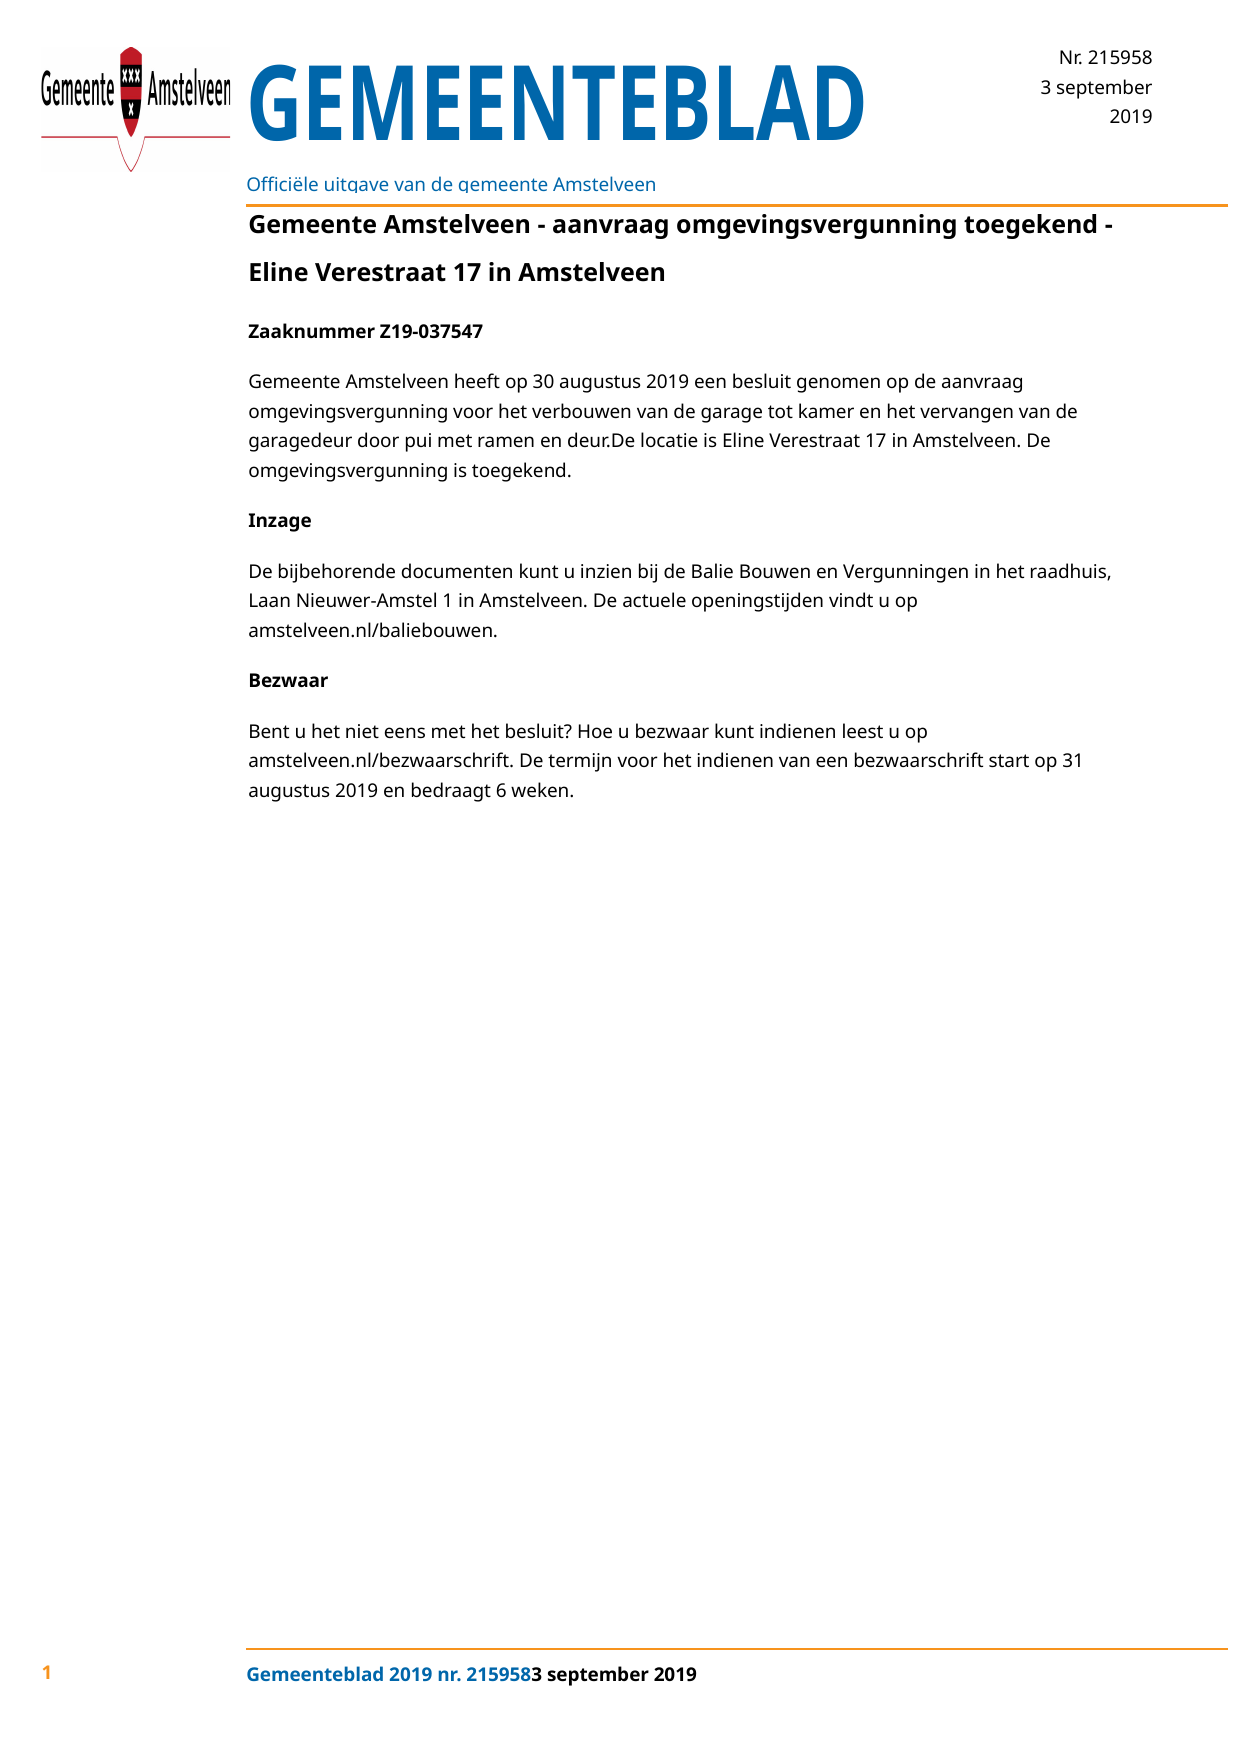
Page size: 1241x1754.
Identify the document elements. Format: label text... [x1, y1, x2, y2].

picture [41, 47, 231, 172]
text Inzage [248, 507, 1152, 533]
text Bezwaar [248, 667, 1152, 693]
text De bijbehorende documenten kunt u inzien bij de Balie Bouwen en Vergunningen in het raadhuis, Laan Nieuwer-Amstel 1 in Amstelveen. De actuele openingstijden vindt u op amstelveen.nl/baliebouwen. [248, 558, 1152, 643]
text Bent u het niet eens met het besluit? Hoe u bezwaar kunt indienen leest u op amstelveen.nl/bezwaarschrift. De termijn voor het indienen van een bezwaarschrift start op 31 augustus 2019 en bedraagt 6 weken. [248, 718, 1152, 803]
text Gemeente Amstelveen heeft op 30 augustus 2019 een besluit genomen op de aanvraag omgevingsvergunning voor het verbouwen van de garage tot kamer en het vervangen van de garagedeur door pui met ramen en deur.De locatie is Eline Verestraat 17 in Amstelveen. De omgevingsvergunning is toegekend. [248, 368, 1152, 483]
text Gemeente Amstelveen - aanvraag omgevingsvergunning toegekend - Eline Verestraat 17 in Amstelveen [248, 207, 1152, 288]
text Zaaknummer Z19-037547 [248, 318, 1152, 344]
